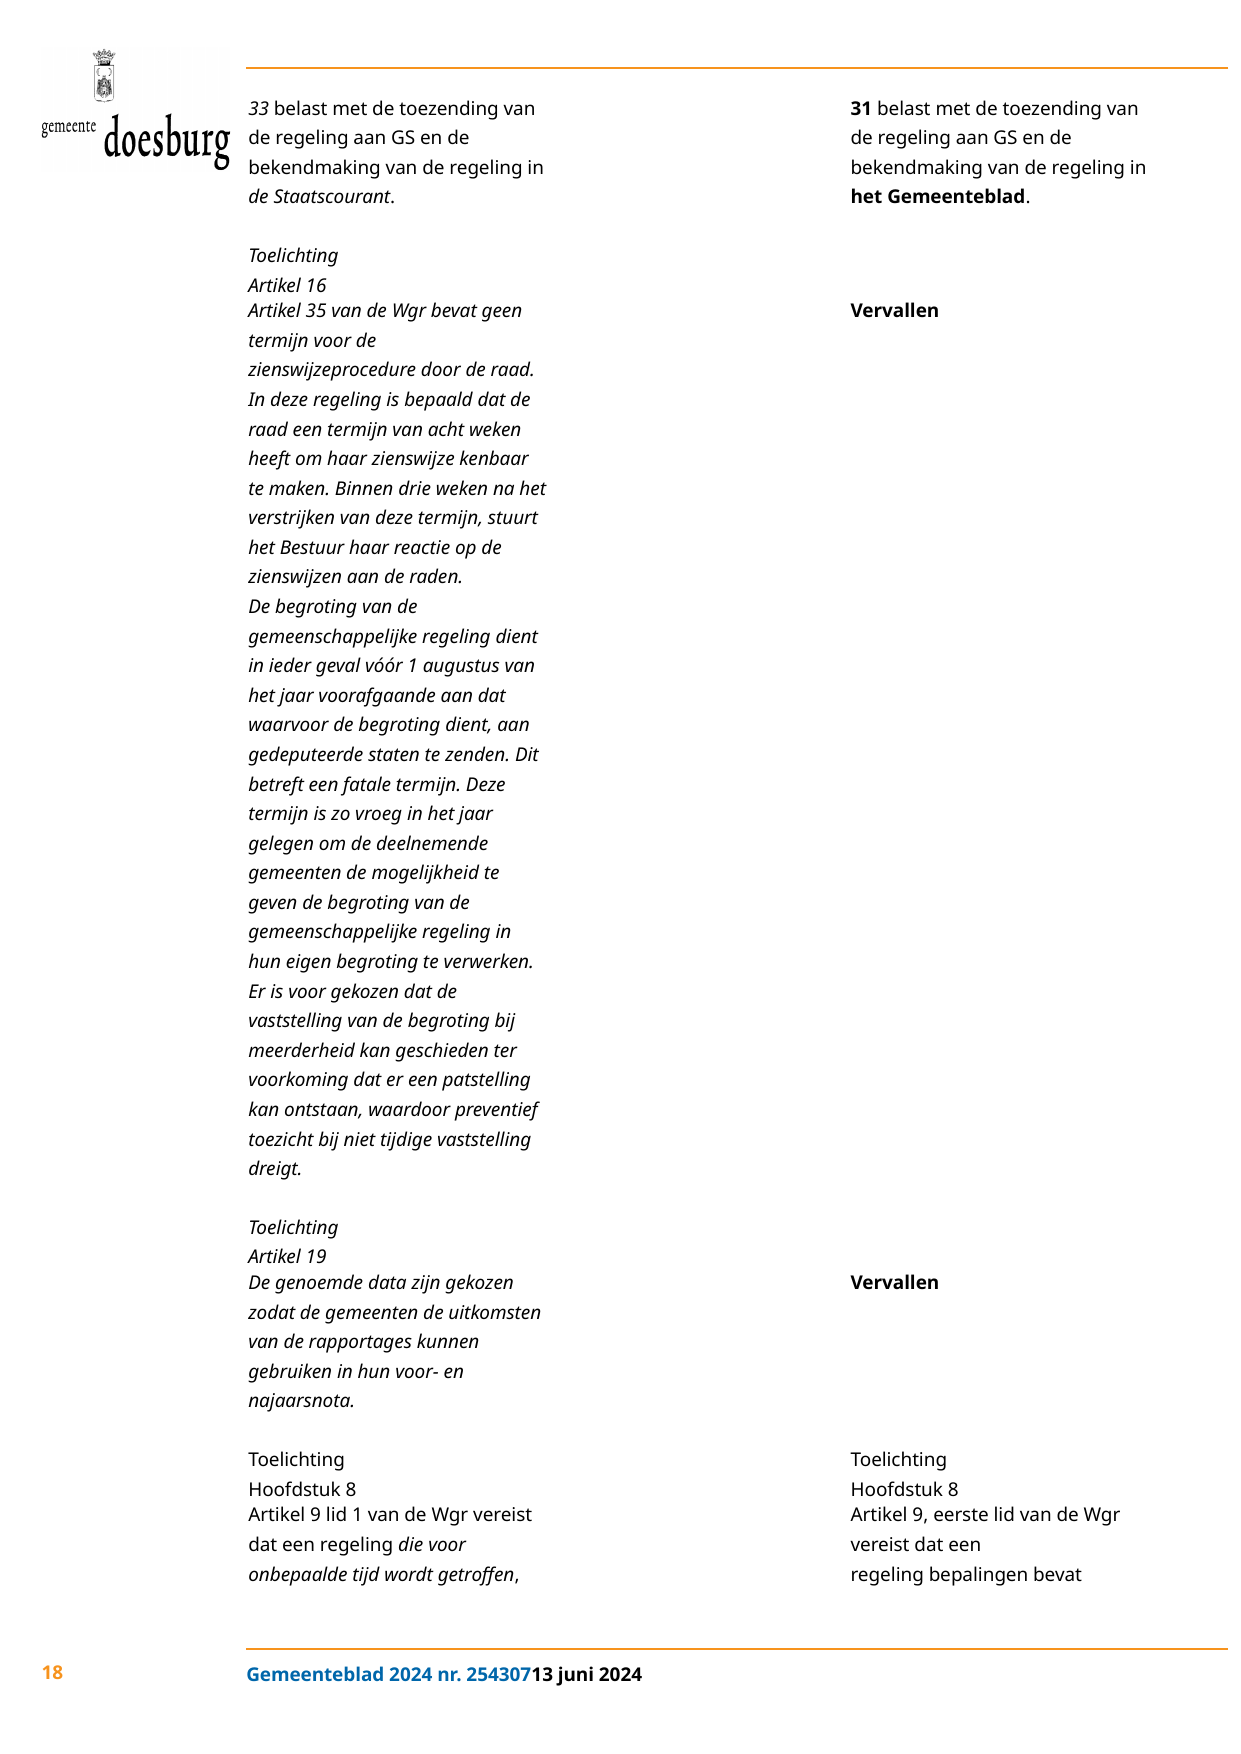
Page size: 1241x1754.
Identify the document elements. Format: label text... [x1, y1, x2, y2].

table_cell Vervallen [850, 1269, 1152, 1413]
table_header [549, 242, 850, 1181]
table_cell De genoemde data zijn gekozen zodat de gemeenten de uitkomsten van de rapportages kunnen gebruiken in hun voor- en najaarsnota. [248, 1269, 549, 1413]
table_header [549, 1446, 850, 1587]
picture [41, 47, 231, 172]
table_cell Artikel 9 lid 1 van de Wgr vereist dat een regeling die voor onbepaalde tijd wordt getroffen, [248, 1502, 549, 1587]
table_header [850, 1214, 1152, 1269]
table_header [549, 1214, 850, 1413]
table_cell Vervallen [850, 298, 1152, 1181]
table_header [549, 95, 850, 209]
table_header [850, 242, 1152, 297]
table_cell Artikel 9, eerste lid van de Wgr vereist dat een regeling bepalingen bevat [850, 1502, 1152, 1587]
table_cell 31 belast met de toezending van de regeling aan GS en de bekendmaking van de regeling in het Gemeenteblad. [850, 95, 1152, 209]
table_header Toelichting Artikel 19 [248, 1214, 549, 1269]
table_header Toelichting Artikel 16 [248, 242, 549, 297]
table_cell 33 belast met de toezending van de regeling aan GS en de bekendmaking van de regeling in de Staatscourant. [248, 95, 549, 209]
table_header Toelichting Hoofdstuk 8 [248, 1446, 549, 1502]
table_cell Artikel 35 van de Wgr bevat geen termijn voor de zienswijzeprocedure door de raad. In deze regeling is bepaald dat de raad een termijn van acht weken heeft om haar zienswijze kenbaar te maken. Binnen drie weken na het verstrijken van deze termijn, stuurt het Bestuur haar reactie op de zienswijzen aan de raden. De begroting van de gemeenschappelijke regeling dient in ieder geval vóór 1 augustus van het jaar voorafgaande aan dat waarvoor de begroting dient, aan gedeputeerde staten te zenden. Dit betreft een fatale termijn. Deze termijn is zo vroeg in het jaar gelegen om de deelnemende gemeenten de mogelijkheid te geven de begroting van de gemeenschappelijke regeling in hun eigen begroting te verwerken. Er is voor gekozen dat de vaststelling van de begroting bij meerderheid kan geschieden ter voorkoming dat er een patstelling kan ontstaan, waardoor preventief toezicht bij niet tijdige vaststelling dreigt. [248, 298, 549, 1181]
table_header Toelichting Hoofdstuk 8 [850, 1446, 1152, 1502]
